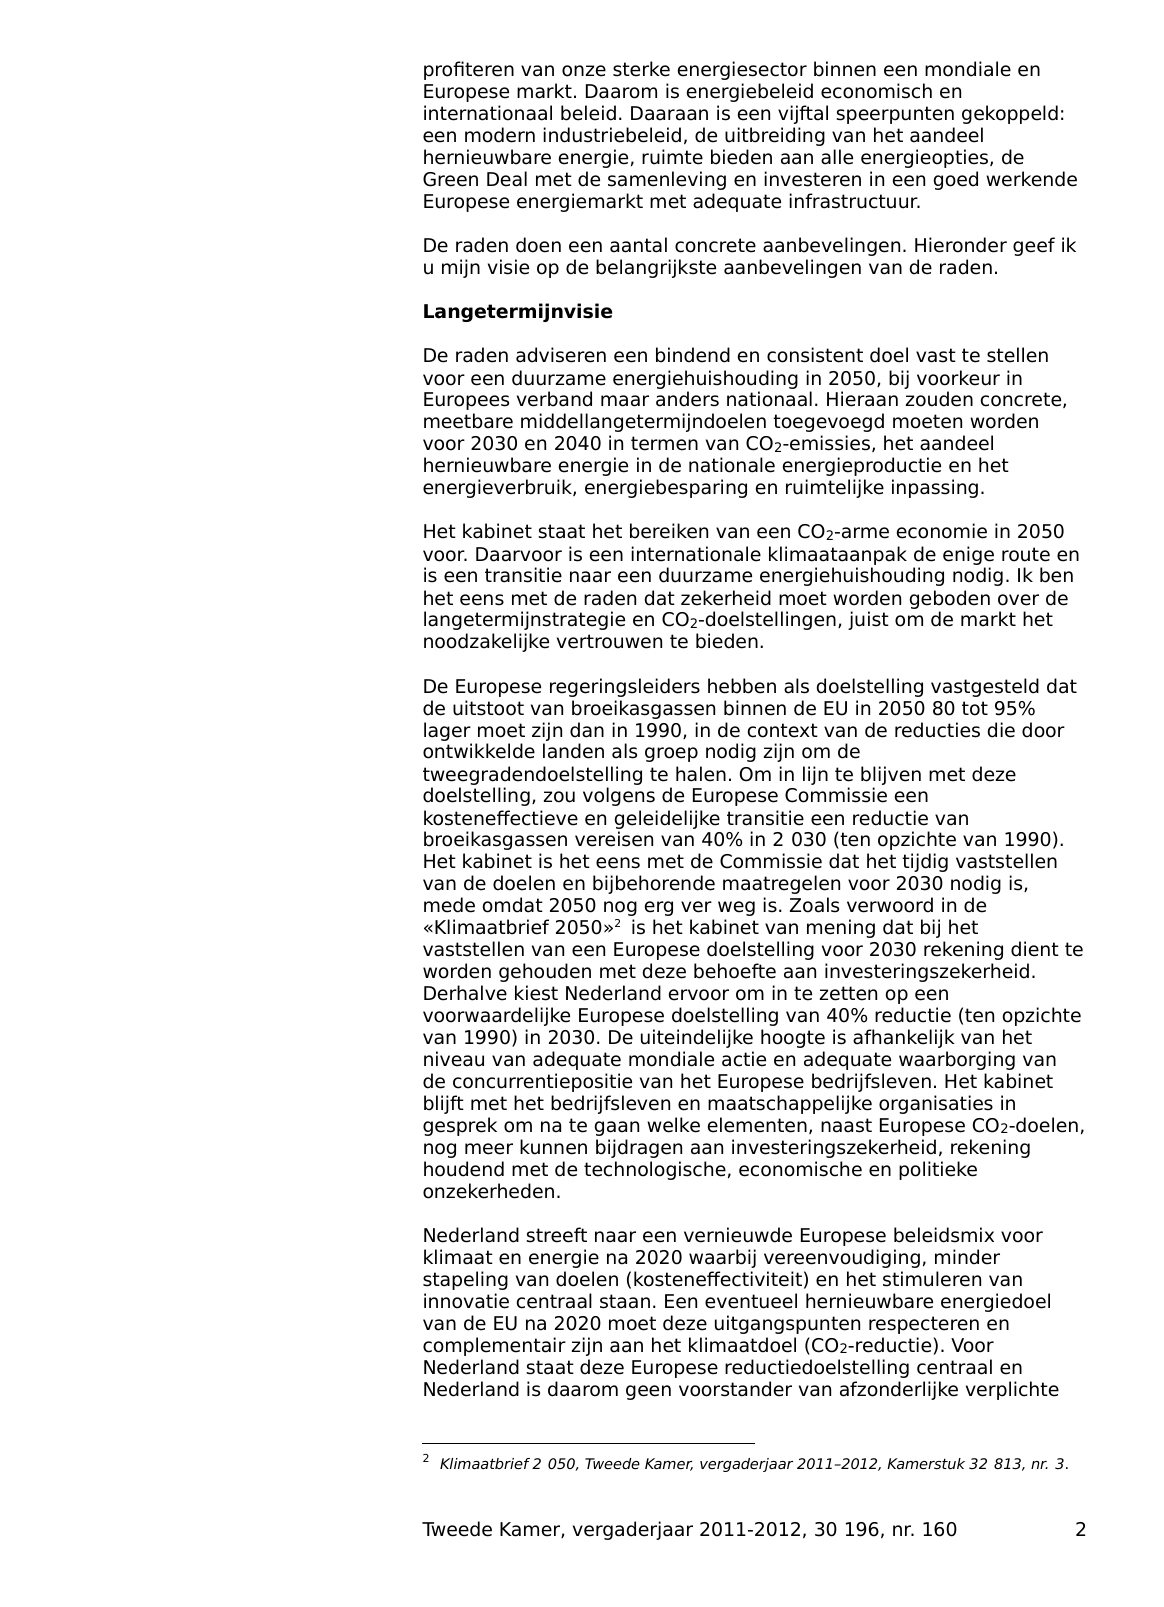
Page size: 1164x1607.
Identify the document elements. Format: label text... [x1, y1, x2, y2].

text Klimaatbrief 2 050, Tweede Kamer, vergaderjaar 2011–2012, Kamerstuk 32 813, nr. 3. [422, 1452, 1087, 1474]
text De raden adviseren een bindend en consistent doel vast te stellen voor een duurzame energiehuishouding in 2050, bij voorkeur in Europees verband maar anders nationaal. Hieraan zouden concrete, meetbare middellangetermijndoelen toegevoegd moeten worden voor 2030 en 2040 in termen van CO2-emissies, het aandeel hernieuwbare energie in de nationale energieproductie en het energieverbruik, energiebesparing en ruimtelijke inpassing. [422, 345, 1087, 499]
text profiteren van onze sterke energiesector binnen een mondiale en Europese markt. Daarom is energiebeleid economisch en internationaal beleid. Daaraan is een vijftal speerpunten gekoppeld: een modern industriebeleid, de uitbreiding van het aandeel hernieuwbare energie, ruimte bieden aan alle energieopties, de Green Deal met de samenleving en investeren in een goed werkende Europese energiemarkt met adequate infrastructuur. [422, 59, 1087, 213]
text Het kabinet staat het bereiken van een CO2-arme economie in 2050 voor. Daarvoor is een internationale klimaataanpak de enige route en is een transitie naar een duurzame energiehuishouding nodig. Ik ben het eens met de raden dat zekerheid moet worden geboden over de langetermijnstrategie en CO2-doelstellingen, juist om de markt het noodzakelijke vertrouwen te bieden. [422, 521, 1087, 653]
text Nederland streeft naar een vernieuwde Europese beleidsmix voor klimaat en energie na 2020 waarbij vereenvoudiging, minder stapeling van doelen (kosteneffectiviteit) en het stimuleren van innovatie centraal staan. Een eventueel hernieuwbare energiedoel van de EU na 2020 moet deze uitgangspunten respecteren en complementair zijn aan het klimaatdoel (CO2-reductie). Voor Nederland staat deze Europese reductiedoelstelling centraal en Nederland is daarom geen voorstander van afzonderlijke verplichte [422, 1225, 1087, 1401]
text De Europese regeringsleiders hebben als doelstelling vastgesteld dat de uitstoot van broeikasgassen binnen de EU in 2050 80 tot 95% lager moet zijn dan in 1990, in de context van de reducties die door ontwikkelde landen als groep nodig zijn om de tweegradendoelstelling te halen. Om in lijn te blijven met deze doelstelling, zou volgens de Europese Commissie een kosteneffectieve en geleidelijke transitie een reductie van broeikasgassen vereisen van 40% in 2 030 (ten opzichte van 1990). Het kabinet is het eens met de Commissie dat het tijdig vaststellen van de doelen en bijbehorende maatregelen voor 2030 nodig is, mede omdat 2050 nog erg ver weg is. Zoals verwoord in de «Klimaatbrief 2050» is het kabinet van mening dat bij het vaststellen van een Europese doelstelling voor 2030 rekening dient te worden gehouden met deze behoefte aan investeringszekerheid. Derhalve kiest Nederland ervoor om in te zetten op een voorwaardelijke Europese doelstelling van 40% reductie (ten opzichte van 1990) in 2030. De uiteindelijke hoogte is afhankelijk van het niveau van adequate mondiale actie en adequate waarborging van de concurrentiepositie van het Europese bedrijfsleven. Het kabinet blijft met het bedrijfsleven en maatschappelijke organisaties in gesprek om na te gaan welke elementen, naast Europese CO2-doelen, nog meer kunnen bijdragen aan investeringszekerheid, rekening houdend met de technologische, economische en politieke onzekerheden. [422, 676, 1087, 1203]
subtitle Langetermijnvisie [422, 301, 1087, 323]
text De raden doen een aantal concrete aanbevelingen. Hieronder geef ik u mijn visie op de belangrijkste aanbevelingen van de raden. [422, 235, 1087, 279]
